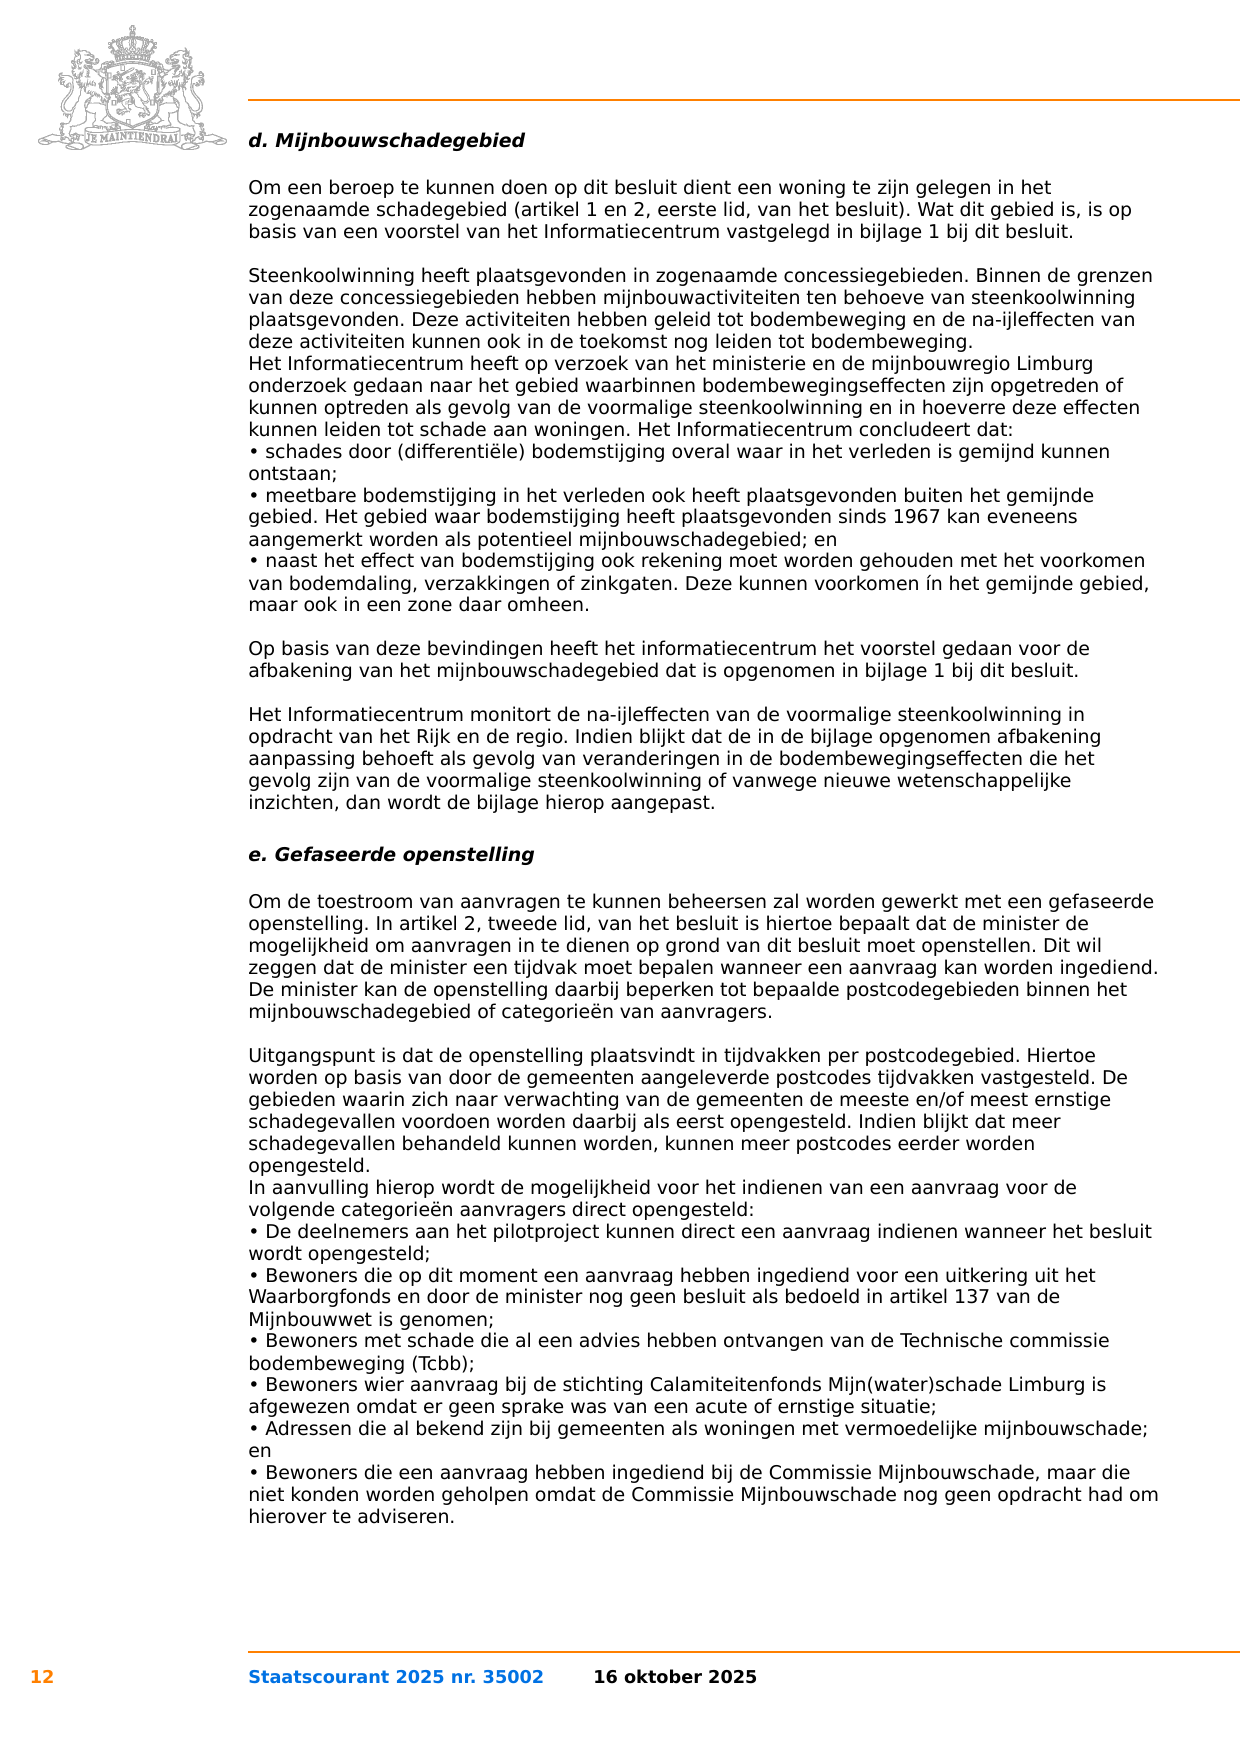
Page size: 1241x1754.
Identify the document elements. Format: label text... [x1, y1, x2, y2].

text In aanvulling hierop wordt de mogelijkheid voor het indienen van een aanvraag voor de volgende categorieën aanvragers direct opengesteld: [248, 1177, 1163, 1221]
text Steenkoolwinning heeft plaatsgevonden in zogenaamde concessiegebieden. Binnen de grenzen van deze concessiegebieden hebben mijnbouwactiviteiten ten behoeve van steenkoolwinning plaatsgevonden. Deze activiteiten hebben geleid tot bodembeweging en de na-ijleffecten van deze activiteiten kunnen ook in de toekomst nog leiden tot bodembeweging. [248, 265, 1163, 353]
text • De deelnemers aan het pilotproject kunnen direct een aanvraag indienen wanneer het besluit wordt opengesteld; [248, 1221, 1163, 1264]
text • Bewoners die een aanvraag hebben ingediend bij de Commissie Mijnbouwschade, maar die niet konden worden geholpen omdat de Commissie Mijnbouwschade nog geen opdracht had om hierover te adviseren. [248, 1462, 1163, 1528]
text • Bewoners met schade die al een advies hebben ontvangen van de Technische commissie bodembeweging (Tcbb); [248, 1330, 1163, 1374]
text • Bewoners die op dit moment een aanvraag hebben ingediend voor een uitkering uit het Waarborgfonds en door de minister nog geen besluit als bedoeld in artikel 137 van de Mijnbouwwet is genomen; [248, 1264, 1163, 1330]
text • meetbare bodemstijging in het verleden ook heeft plaatsgevonden buiten het gemijnde gebied. Het gebied waar bodemstijging heeft plaatsgevonden sinds 1967 kan eveneens aangemerkt worden als potentieel mijnbouwschadegebied; en [248, 484, 1163, 550]
text • Adressen die al bekend zijn bij gemeenten als woningen met vermoedelijke mijnbouwschade; en [248, 1418, 1163, 1462]
text • Bewoners wier aanvraag bij de stichting Calamiteitenfonds Mijn(water)schade Limburg is afgewezen omdat er geen sprake was van een acute of ernstige situatie; [248, 1374, 1163, 1418]
text Om de toestroom van aanvragen te kunnen beheersen zal worden gewerkt met een gefaseerde openstelling. In artikel 2, tweede lid, van het besluit is hiertoe bepaalt dat de minister de mogelijkheid om aanvragen in te dienen op grond van dit besluit moet openstellen. Dit wil zeggen dat de minister een tijdvak moet bepalen wanneer een aanvraag kan worden ingediend. De minister kan de openstelling daarbij beperken tot bepaalde postcodegebieden binnen het mijnbouwschadegebied of categorieën van aanvragers. [248, 891, 1163, 1023]
text Het Informatiecentrum monitort de na-ijleffecten van de voormalige steenkoolwinning in opdracht van het Rijk en de regio. Indien blijkt dat de in de bijlage opgenomen afbakening aanpassing behoeft als gevolg van veranderingen in de bodembewegingseffecten die het gevolg zijn van de voormalige steenkoolwinning of vanwege nieuwe wetenschappelijke inzichten, dan wordt de bijlage hierop aangepast. [248, 704, 1163, 814]
text Op basis van deze bevindingen heeft het informatiecentrum het voorstel gedaan voor de afbakening van het mijnbouwschadegebied dat is opgenomen in bijlage 1 bij dit besluit. [248, 638, 1163, 682]
text Uitgangspunt is dat de openstelling plaatsvindt in tijdvakken per postcodegebied. Hiertoe worden op basis van door de gemeenten aangeleverde postcodes tijdvakken vastgesteld. De gebieden waarin zich naar verwachting van de gemeenten de meeste en/of meest ernstige schadegevallen voordoen worden daarbij als eerst opengesteld. Indien blijkt dat meer schadegevallen behandeld kunnen worden, kunnen meer postcodes eerder worden opengesteld. [248, 1045, 1163, 1177]
text • schades door (differentiële) bodemstijging overal waar in het verleden is gemijnd kunnen ontstaan; [248, 441, 1163, 484]
picture [38, 25, 227, 150]
text Het Informatiecentrum heeft op verzoek van het ministerie en de mijnbouwregio Limburg onderzoek gedaan naar het gebied waarbinnen bodembewegingseffecten zijn opgetreden of kunnen optreden als gevolg van de voormalige steenkoolwinning en in hoeverre deze effecten kunnen leiden tot schade aan woningen. Het Informatiecentrum concludeert dat: [248, 353, 1163, 441]
text Om een beroep te kunnen doen op dit besluit dient een woning te zijn gelegen in het zogenaamde schadegebied (artikel 1 en 2, eerste lid, van het besluit). Wat dit gebied is, is op basis van een voorstel van het Informatiecentrum vastgelegd in bijlage 1 bij dit besluit. [248, 177, 1163, 243]
subtitle d. Mijnbouwschadegebied [248, 130, 1163, 152]
subtitle e. Gefaseerde openstelling [248, 844, 1163, 866]
text • naast het effect van bodemstijging ook rekening moet worden gehouden met het voorkomen van bodemdaling, verzakkingen of zinkgaten. Deze kunnen voorkomen ín het gemijnde gebied, maar ook in een zone daar omheen. [248, 550, 1163, 616]
